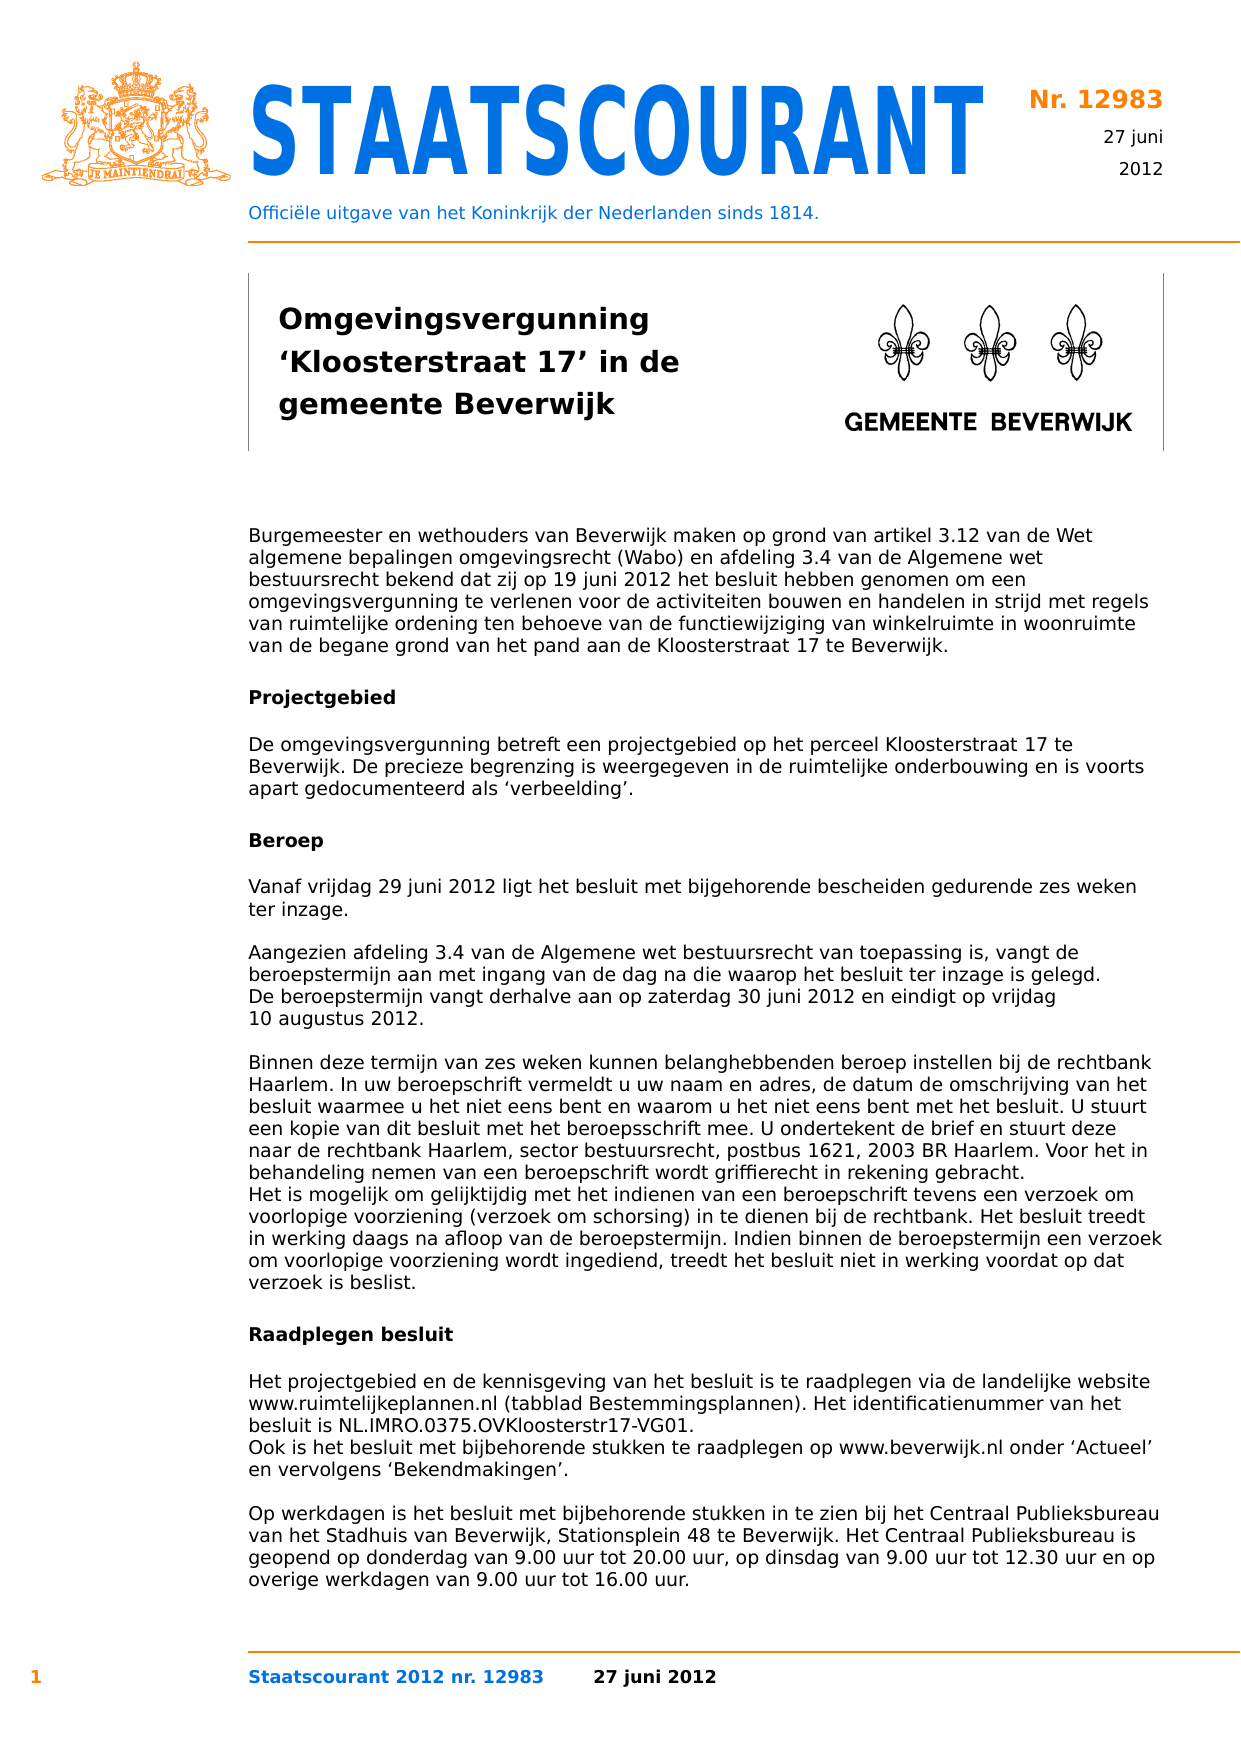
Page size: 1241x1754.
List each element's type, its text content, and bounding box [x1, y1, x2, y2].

subtitle Projectgebied [248, 687, 1163, 708]
text Het projectgebied en de kennisgeving van het besluit is te raadplegen via de landelijke website www.ruimtelijkeplannen.nl (tabblad Bestemmingsplannen). Het identificatienummer van het besluit is NL.IMRO.0375.OVKloosterstr17-VG01. [248, 1371, 1163, 1437]
text Het is mogelijk om gelijktijdig met het indienen van een beroepschrift tevens een verzoek om voorlopige voorziening (verzoek om schorsing) in te dienen bij de rechtbank. Het besluit treedt in werking daags na afloop van de beroepstermijn. Indien binnen de beroepstermijn een verzoek om voorlopige voorziening wordt ingediend, treedt het besluit niet in werking voordat op dat verzoek is beslist. [248, 1184, 1163, 1294]
table_cell Officiële uitgave van het Koninkrijk der Nederlanden sinds 1814. [248, 203, 1240, 241]
subtitle Beroep [248, 829, 1163, 851]
subtitle Omgevingsvergunning ‘Kloosterstraat 17’ in de gemeente Beverwijk [249, 273, 1163, 451]
text De omgevingsvergunning betreft een projectgebied op het perceel Kloosterstraat 17 te Beverwijk. De precieze begrenzing is weergegeven in de ruimtelijke onderbouwing en is voorts apart gedocumenteerd als ‘verbeelding’. [248, 733, 1163, 799]
text Ook is het besluit met bijbehorende stukken te raadplegen op www.beverwijk.nl onder ‘Actueel’ en vervolgens ‘Bekendmakingen’. [248, 1437, 1163, 1481]
text Vanaf vrijdag 29 juni 2012 ligt het besluit met bijgehorende bescheiden gedurende zes weken ter inzage. [248, 876, 1163, 920]
table_header Nr. 12983 [998, 62, 1240, 121]
picture [41, 62, 231, 186]
table_header STAATSCOURANT [248, 62, 998, 203]
text Op werkdagen is het besluit met bijbehorende stukken in te zien bij het Centraal Publieksbureau van het Stadhuis van Beverwijk, Stationsplein 48 te Beverwijk. Het Centraal Publieksbureau is geopend op donderdag van 9.00 uur tot 20.00 uur, op dinsdag van 9.00 uur tot 12.30 uur en op overige werkdagen van 9.00 uur tot 16.00 uur. [248, 1503, 1163, 1591]
text Binnen deze termijn van zes weken kunnen belanghebbenden beroep instellen bij de rechtbank Haarlem. In uw beroepschrift vermeldt u uw naam en adres, de datum de omschrijving van het besluit waarmee u het niet eens bent en waarom u het niet eens bent met het besluit. U stuurt een kopie van dit besluit met het beroepsschrift mee. U ondertekent de brief en stuurt deze naar de rechtbank Haarlem, sector bestuursrecht, postbus 1621, 2003 BR Haarlem. Voor het in behandeling nemen van een beroepschrift wordt griffierecht in rekening gebracht. [248, 1052, 1163, 1184]
picture [844, 302, 1134, 433]
table_header [25, 62, 248, 241]
subtitle Raadplegen besluit [248, 1324, 1163, 1346]
text Aangezien afdeling 3.4 van de Algemene wet bestuursrecht van toepassing is, vangt de beroepstermijn aan met ingang van de dag na die waarop het besluit ter inzage is gelegd. [248, 942, 1163, 986]
text Burgemeester en wethouders van Beverwijk maken op grond van artikel 3.12 van de Wet algemene bepalingen omgevingsrecht (Wabo) en afdeling 3.4 van de Algemene wet bestuursrecht bekend dat zij op 19 juni 2012 het besluit hebben genomen om een omgevingsvergunning te verlenen voor de activiteiten bouwen en handelen in strijd met regels van ruimtelijke ordening ten behoeve van de functiewijziging van winkelruimte in woonruimte van de begane grond van het pand aan de Kloosterstraat 17 te Beverwijk. [248, 525, 1163, 657]
table_cell 2012 [998, 153, 1240, 203]
text De beroepstermijn vangt derhalve aan op zaterdag 30 juni 2012 en eindigt op vrijdag 10 augustus 2012. [248, 986, 1163, 1030]
table_cell 27 juni [998, 121, 1240, 153]
